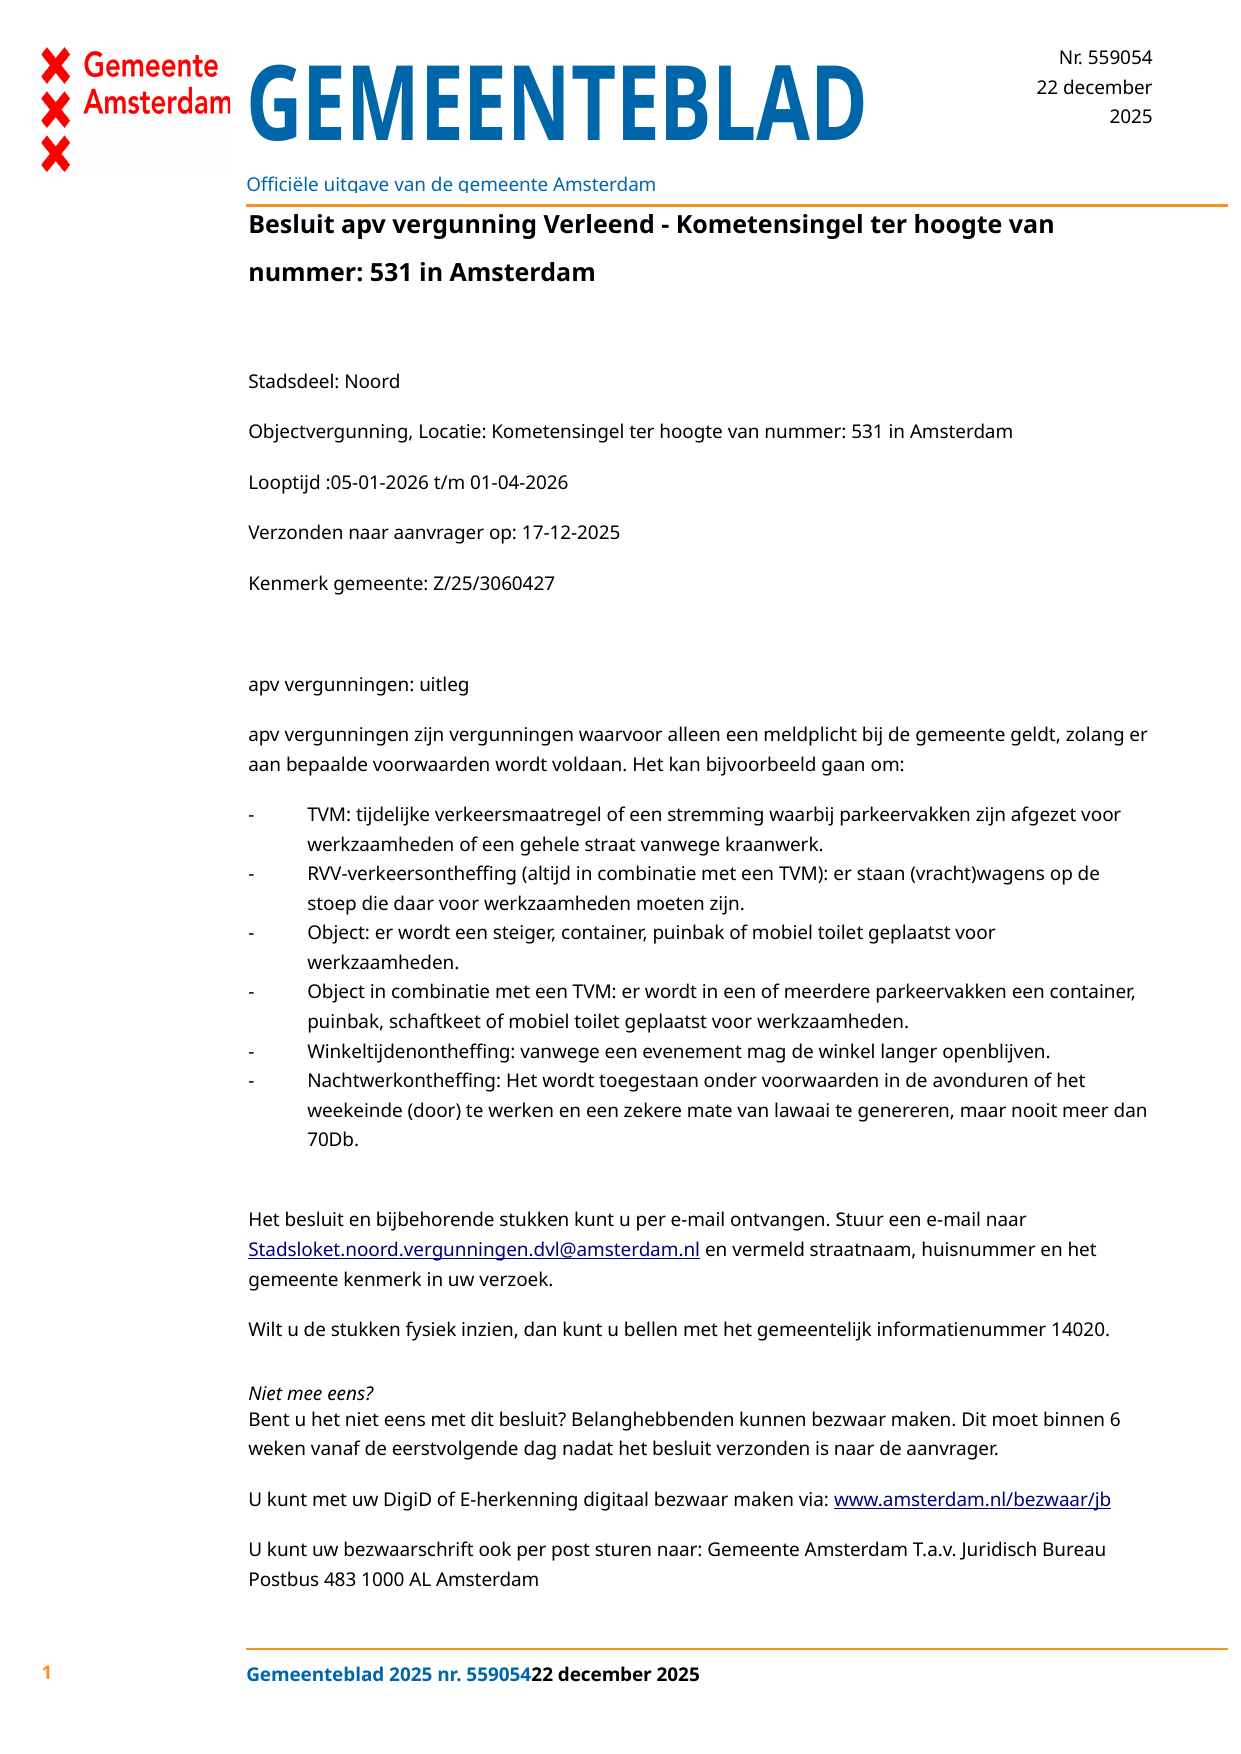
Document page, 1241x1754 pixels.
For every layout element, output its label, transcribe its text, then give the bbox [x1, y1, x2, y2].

picture [41, 47, 231, 172]
text Objectvergunning, Locatie: Kometensingel ter hoogte van nummer: 531 in Amsterdam [248, 419, 1152, 444]
text Besluit apv vergunning Verleend - Kometensingel ter hoogte van nummer: 531 in Amsterdam [248, 207, 1152, 288]
text Wilt u de stukken fysiek inzien, dan kunt u bellen met het gemeentelijk informatienummer 14020. [248, 1316, 1152, 1342]
list Nachtwerkontheffing: Het wordt toegestaan onder voorwaarden in de avonduren of het weekeinde (door) te werken en een zekere mate van lawaai te genereren, maar nooit meer dan 70Db. [248, 1067, 1152, 1152]
text Bent u het niet eens met dit besluit? Belanghebbenden kunnen bezwaar maken. Dit moet binnen 6 weken vanaf de eerstvolgende dag nadat het besluit verzonden is naar de aanvrager. [248, 1406, 1152, 1461]
text Verzonden naar aanvrager op: 17-12-2025 [248, 519, 1152, 545]
text Kenmerk gemeente: Z/25/3060427 [248, 570, 1152, 596]
text apv vergunningen: uitleg [248, 671, 1152, 697]
text U kunt met uw DigiD of E-herkenning digitaal bezwaar maken via: www.amsterdam.nl/bezwaar/jb [248, 1486, 1152, 1512]
text Niet mee eens? [248, 1380, 1152, 1406]
text apv vergunningen zijn vergunningen waarvoor alleen een meldplicht bij de gemeente geldt, zolang er aan bepaalde voorwaarden wordt voldaan. Het kan bijvoorbeeld gaan om: [248, 721, 1152, 777]
list TVM: tijdelijke verkeersmaatregel of een stremming waarbij parkeervakken zijn afgezet voor werkzaamheden of een gehele straat vanwege kraanwerk. [248, 801, 1152, 857]
text Looptijd :05-01-2026 t/m 01-04-2026 [248, 469, 1152, 495]
list RVV-verkeersontheffing (altijd in combinatie met een TVM): er staan (vracht)wagens op de stoep die daar voor werkzaamheden moeten zijn. [248, 860, 1152, 916]
list Winkeltijdenontheffing: vanwege een evenement mag de winkel langer openblijven. [248, 1038, 1152, 1064]
list Object: er wordt een steiger, container, puinbak of mobiel toilet geplaatst voor werkzaamheden. [248, 919, 1152, 975]
text U kunt uw bezwaarschrift ook per post sturen naar: Gemeente Amsterdam T.a.v. Juridisch Bureau Postbus 483 1000 AL Amsterdam [248, 1536, 1152, 1592]
text Stadsdeel: Noord [248, 368, 1152, 394]
text Het besluit en bijbehorende stukken kunt u per e-mail ontvangen. Stuur een e-mail naar Stadsloket.noord.vergunningen.dvl@amsterdam.nl en vermeld straatnaam, huisnummer en het gemeente kenmerk in uw verzoek. [248, 1207, 1152, 1292]
list Object in combinatie met een TVM: er wordt in een of meerdere parkeervakken een container, puinbak, schaftkeet of mobiel toilet geplaatst voor werkzaamheden. [248, 979, 1152, 1034]
